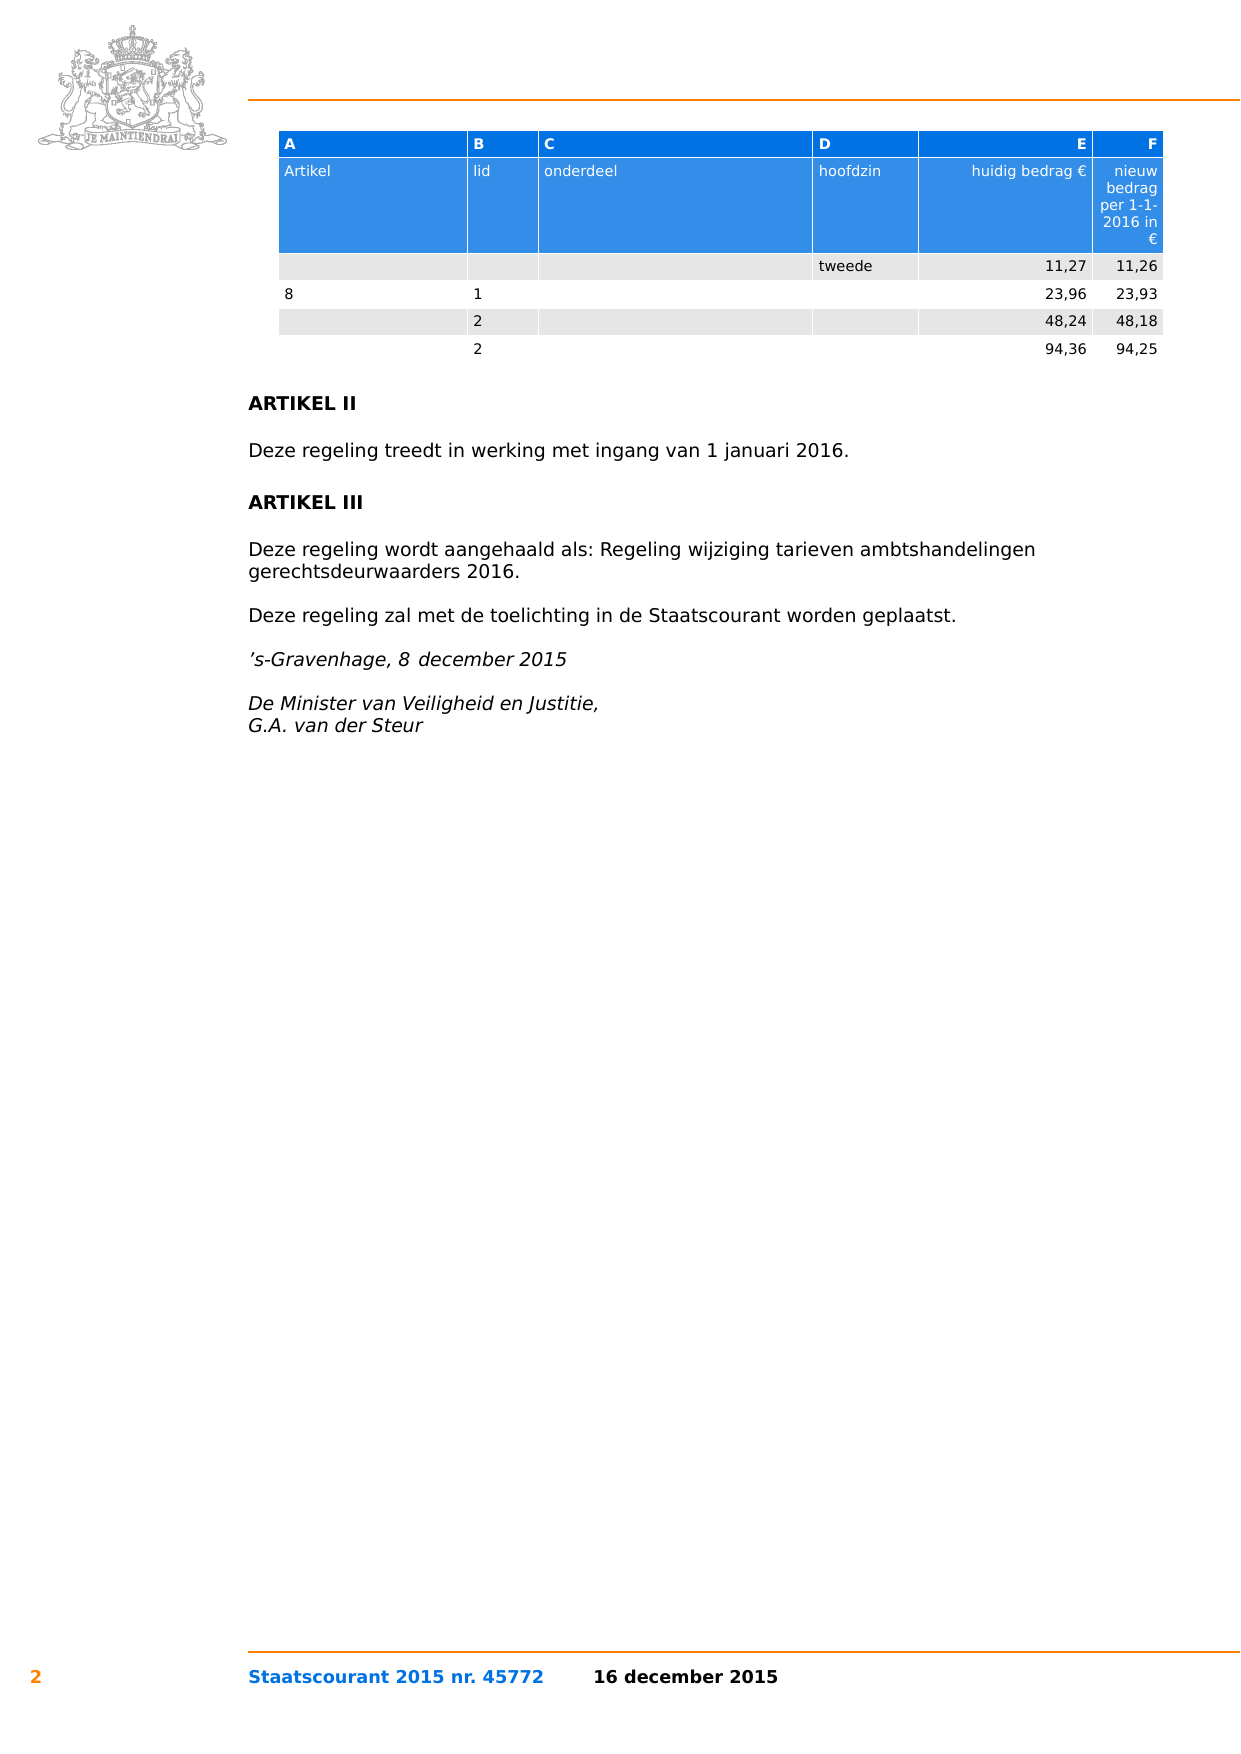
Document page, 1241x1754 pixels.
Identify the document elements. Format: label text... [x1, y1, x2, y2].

table_cell 8 [279, 281, 467, 307]
picture [38, 25, 227, 150]
text ’s-Gravenhage, 8 december 2015 [248, 649, 1163, 671]
table_cell 94,36 [919, 336, 1092, 362]
table_cell 11,27 [919, 254, 1092, 280]
table_cell nieuw bedrag per 1-1-2016 in € [1093, 158, 1163, 253]
table_header B [468, 131, 538, 157]
table_cell [279, 336, 467, 362]
table_cell 23,96 [919, 281, 1092, 307]
table_cell tweede [813, 254, 918, 280]
table_cell [813, 281, 918, 307]
table_cell huidig bedrag € [919, 158, 1092, 253]
table_cell [468, 254, 538, 280]
table_cell hoofdzin [813, 158, 918, 253]
table_header F [1093, 131, 1163, 157]
table_cell [539, 281, 812, 307]
table_header D [813, 131, 918, 157]
text De Minister van Veiligheid en Justitie, G.A. van der Steur [248, 693, 1163, 737]
table_cell 23,93 [1093, 281, 1163, 307]
text Deze regeling zal met de toelichting in de Staatscourant worden geplaatst. [248, 605, 1163, 627]
table_cell 2 [468, 336, 538, 362]
table_cell onderdeel [539, 158, 812, 253]
table_cell 11,26 [1093, 254, 1163, 280]
table_header E [919, 131, 1092, 157]
table_cell Artikel [279, 158, 467, 253]
table_cell [539, 309, 812, 335]
table_cell 1 [468, 281, 538, 307]
table_cell 2 [468, 309, 538, 335]
text Deze regeling treedt in werking met ingang van 1 januari 2016. [248, 440, 1163, 462]
table_cell lid [468, 158, 538, 253]
table_cell [539, 336, 812, 362]
table_cell [279, 254, 467, 280]
table_cell 48,24 [919, 309, 1092, 335]
table_cell [813, 336, 918, 362]
table_cell [539, 254, 812, 280]
text Deze regeling wordt aangehaald als: Regeling wijziging tarieven ambtshandelingen gerechtsdeurwaarders 2016. [248, 539, 1163, 583]
table_cell [813, 309, 918, 335]
table_cell 94,25 [1093, 336, 1163, 362]
table_header A [279, 131, 467, 157]
subtitle ARTIKEL III [248, 492, 1163, 514]
table_header C [539, 131, 812, 157]
subtitle ARTIKEL II [248, 393, 1163, 415]
table_cell [279, 309, 467, 335]
table_cell 48,18 [1093, 309, 1163, 335]
